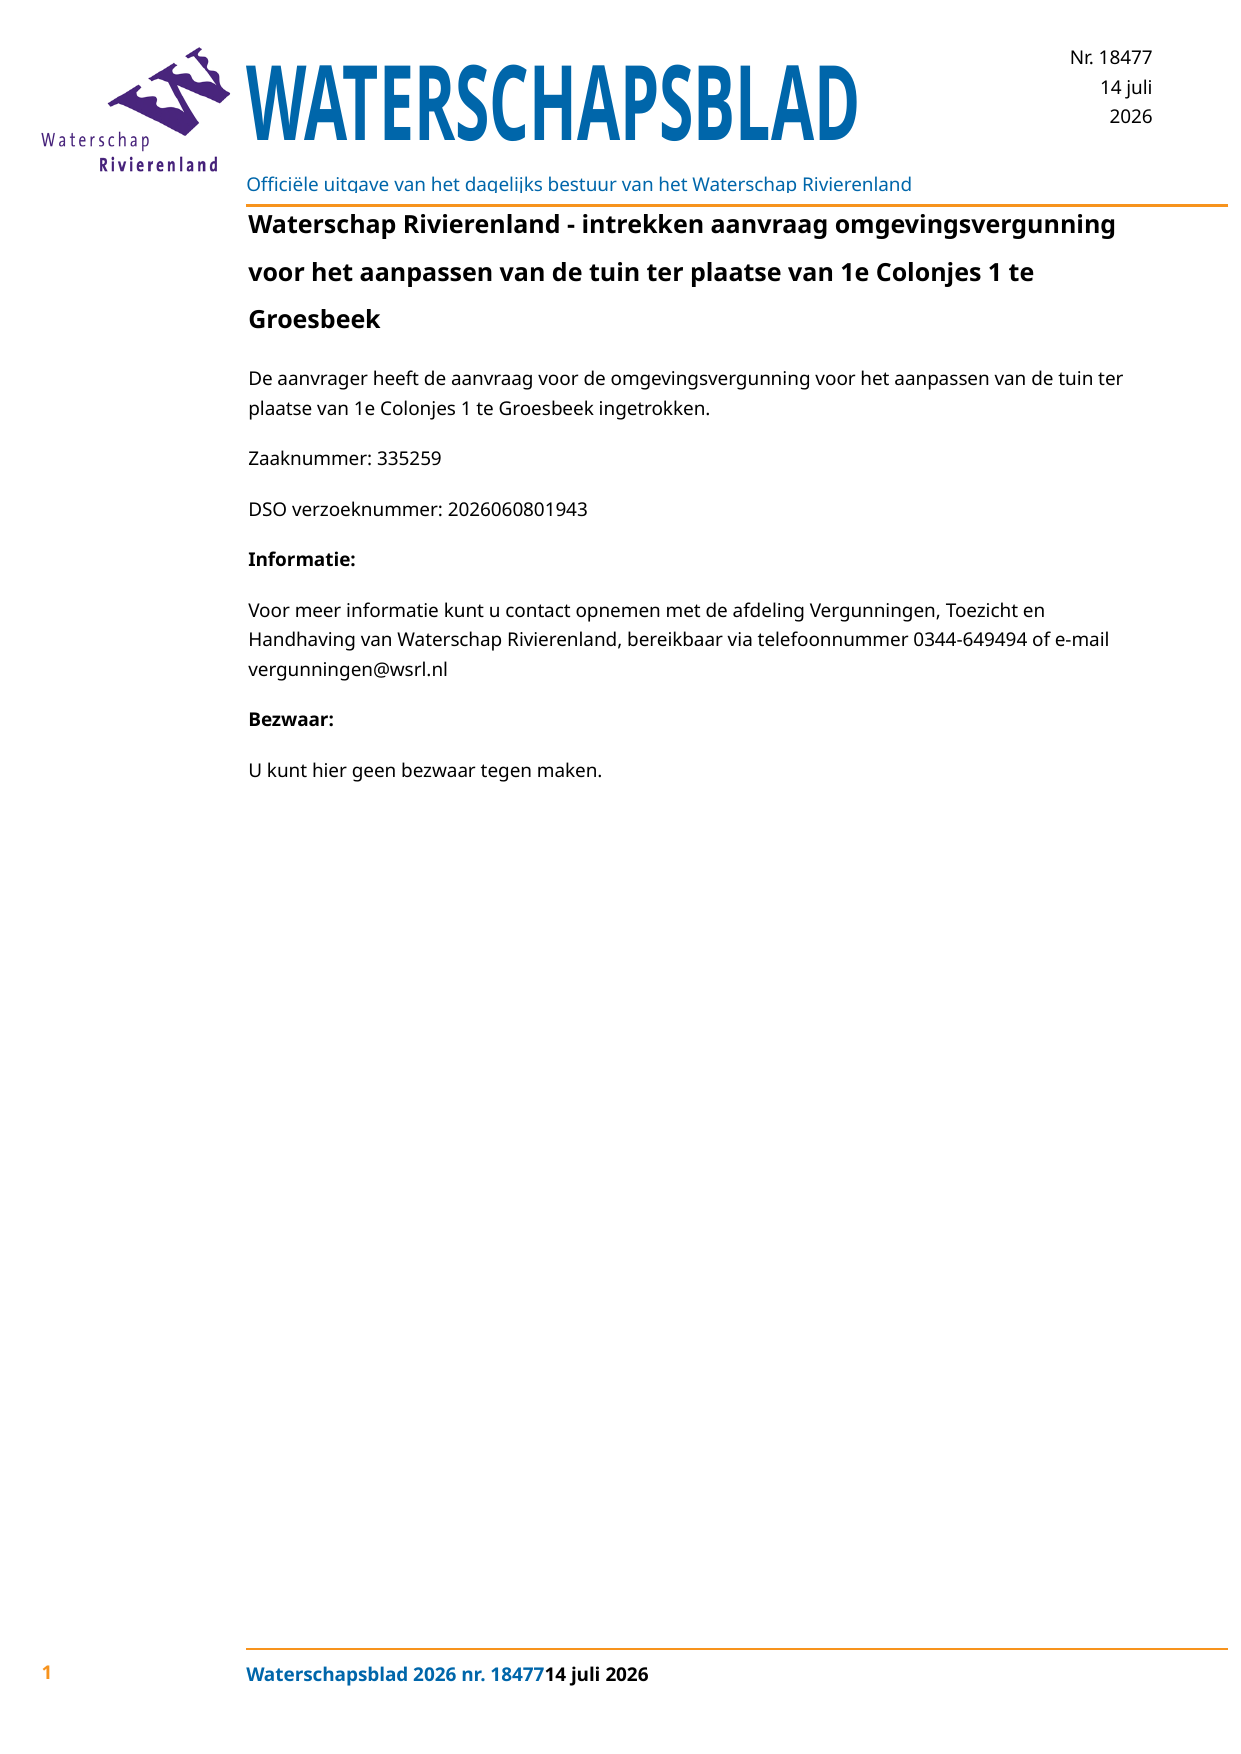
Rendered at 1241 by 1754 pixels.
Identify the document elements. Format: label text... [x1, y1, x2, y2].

text Zaaknummer: 335259 [248, 446, 1152, 471]
picture [41, 47, 231, 172]
text Bezwaar: [248, 706, 1152, 732]
text De aanvrager heeft de aanvraag voor de omgevingsvergunning voor het aanpassen van de tuin ter plaatse van 1e Colonjes 1 te Groesbeek ingetrokken. [248, 366, 1152, 421]
text DSO verzoeknummer: 2026060801943 [248, 496, 1152, 522]
text U kunt hier geen bezwaar tegen maken. [248, 757, 1152, 782]
text Voor meer informatie kunt u contact opnemen met de afdeling Vergunningen, Toezicht en Handhaving van Waterschap Rivierenland, bereikbaar via telefoonnummer 0344-649494 of e-mail vergunningen@wsrl.nl [248, 597, 1152, 682]
text Informatie: [248, 546, 1152, 572]
text Waterschap Rivierenland - intrekken aanvraag omgevingsvergunning voor het aanpassen van de tuin ter plaatse van 1e Colonjes 1 te Groesbeek [248, 207, 1152, 336]
